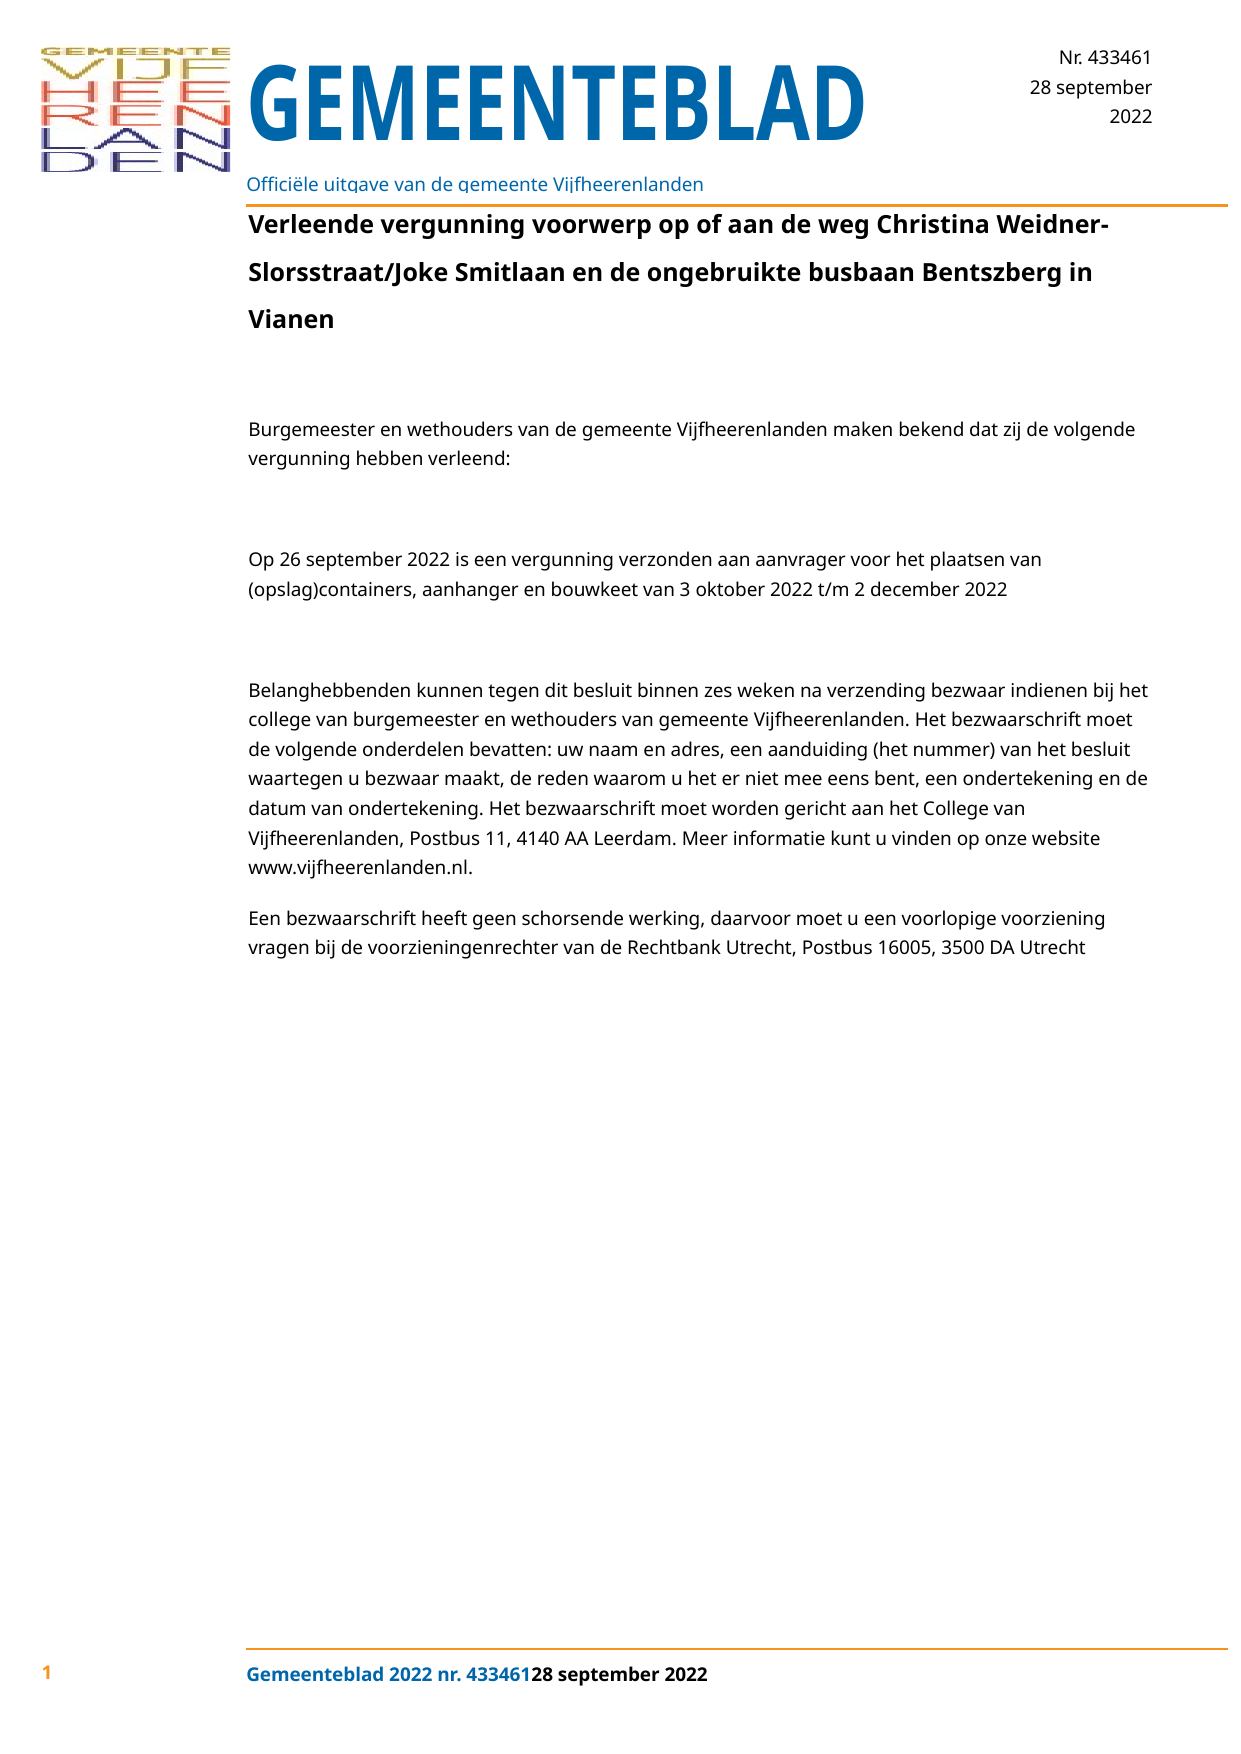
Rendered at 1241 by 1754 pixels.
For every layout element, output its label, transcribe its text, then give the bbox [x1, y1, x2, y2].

text Verleende vergunning voorwerp op of aan de weg Christina Weidner-Slorsstraat/Joke Smitlaan en de ongebruikte busbaan Bentszberg in Vianen [248, 207, 1152, 336]
text Burgemeester en wethouders van de gemeente Vijfheerenlanden maken bekend dat zij de volgende vergunning hebben verleend: [248, 416, 1152, 471]
text Op 26 september 2022 is een vergunning verzonden aan aanvrager voor het plaatsen van (opslag)containers, aanhanger en bouwkeet van 3 oktober 2022 t/m 2 december 2022 [248, 546, 1152, 602]
text Belanghebbenden kunnen tegen dit besluit binnen zes weken na verzending bezwaar indienen bij het college van burgemeester en wethouders van gemeente Vijfheerenlanden. Het bezwaarschrift moet de volgende onderdelen bevatten: uw naam en adres, een aanduiding (het nummer) van het besluit waartegen u bezwaar maakt, de reden waarom u het er niet mee eens bent, een ondertekening en de datum van ondertekening. Het bezwaarschrift moet worden gericht aan het College van Vijfheerenlanden, Postbus 11, 4140 AA Leerdam. Meer informatie kunt u vinden op onze website www.vijfheerenlanden.nl. [248, 677, 1152, 880]
picture [41, 47, 231, 172]
text Een bezwaarschrift heeft geen schorsende werking, daarvoor moet u een voorlopige voorziening vragen bij de voorzieningenrechter van de Rechtbank Utrecht, Postbus 16005, 3500 DA Utrecht [248, 905, 1152, 960]
